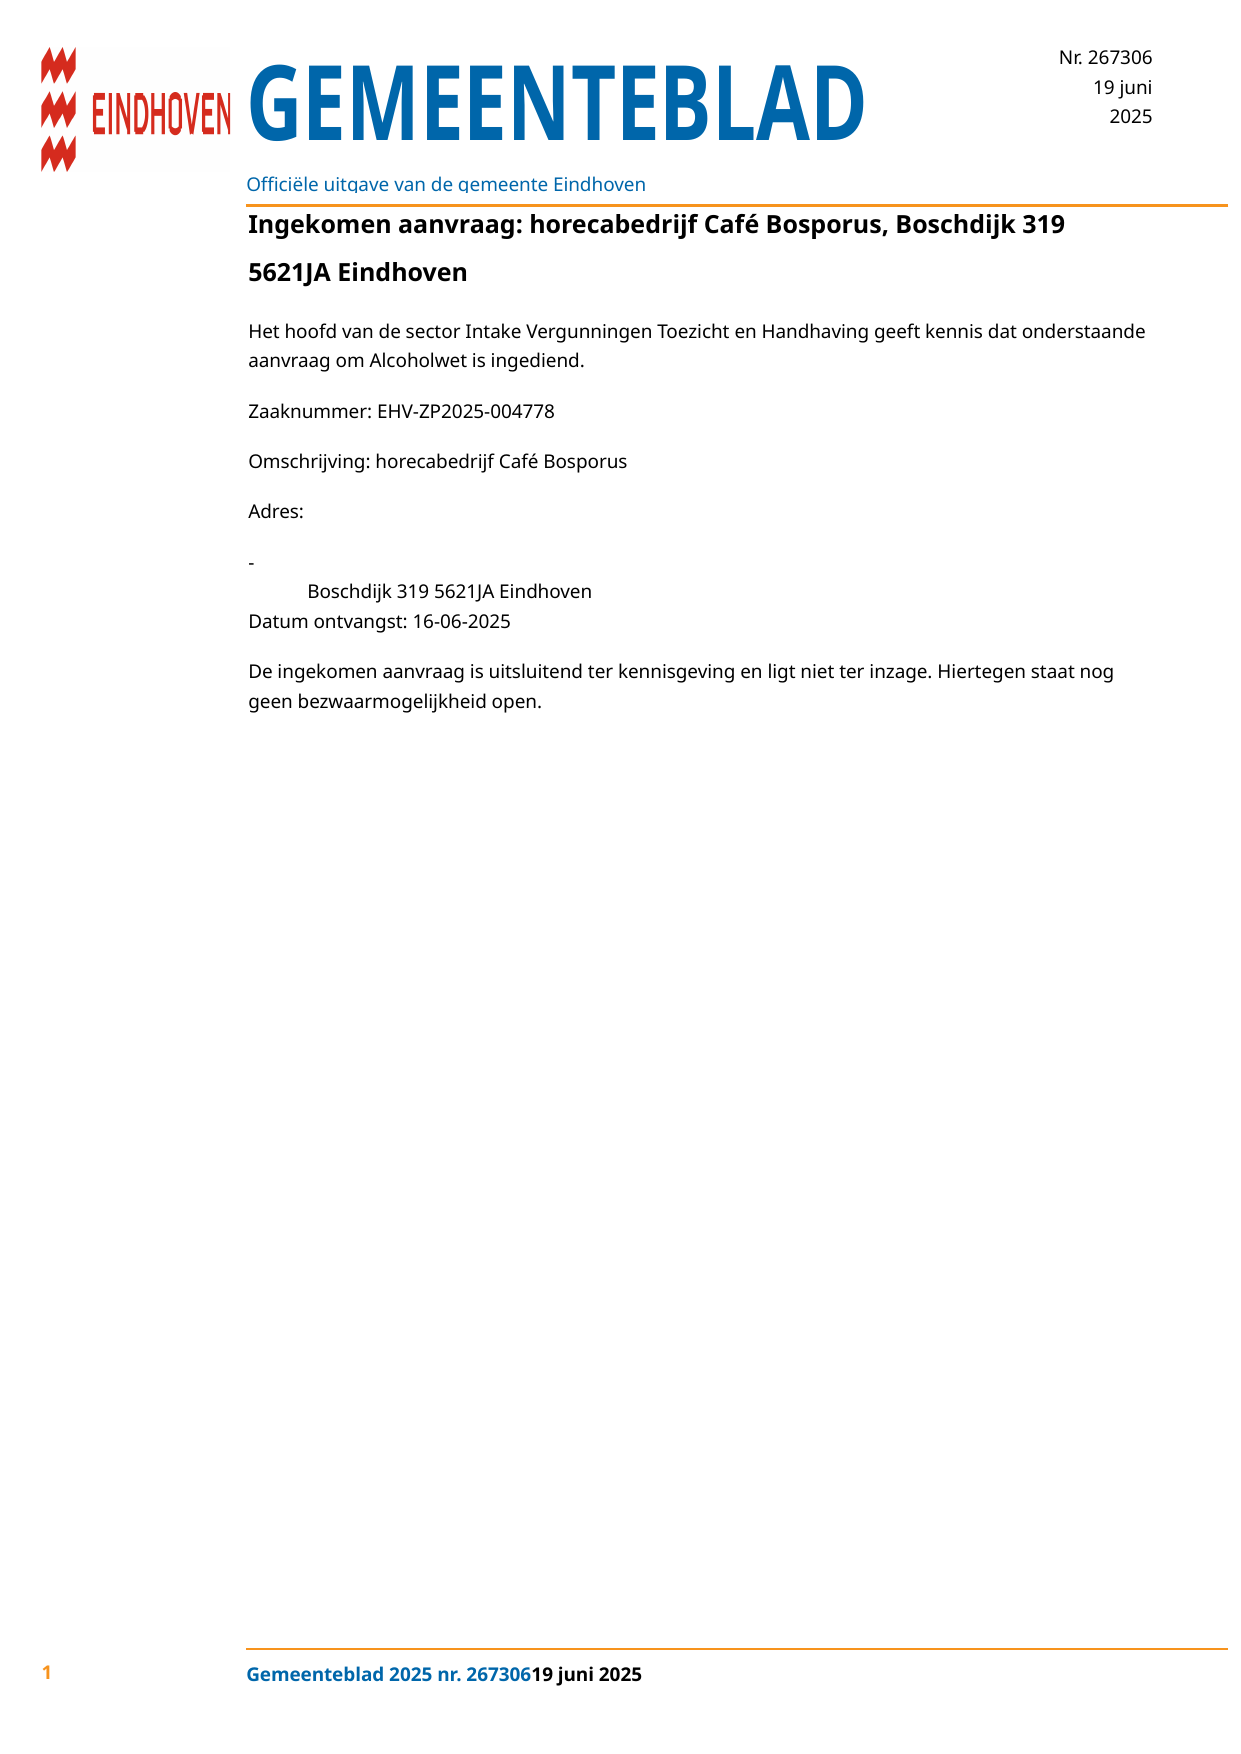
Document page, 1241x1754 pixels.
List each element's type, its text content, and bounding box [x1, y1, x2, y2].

list Boschdijk 319 5621JA Eindhoven [248, 579, 1152, 604]
picture [41, 47, 231, 172]
text Zaaknummer: EHV-ZP2025-004778 [248, 398, 1152, 424]
text Omschrijving: horecabedrijf Café Bosporus [248, 448, 1152, 474]
text De ingekomen aanvraag is uitsluitend ter kennisgeving en ligt niet ter inzage. Hiertegen staat nog geen bezwaarmogelijkheid open. [248, 659, 1152, 714]
text Het hoofd van de sector Intake Vergunningen Toezicht en Handhaving geeft kennis dat onderstaande aanvraag om Alcoholwet is ingediend. [248, 318, 1152, 373]
text Adres: [248, 499, 1152, 524]
text Datum ontvangst: 16-06-2025 [248, 608, 1152, 634]
text Ingekomen aanvraag: horecabedrijf Café Bosporus, Boschdijk 319 5621JA Eindhoven [248, 207, 1152, 288]
